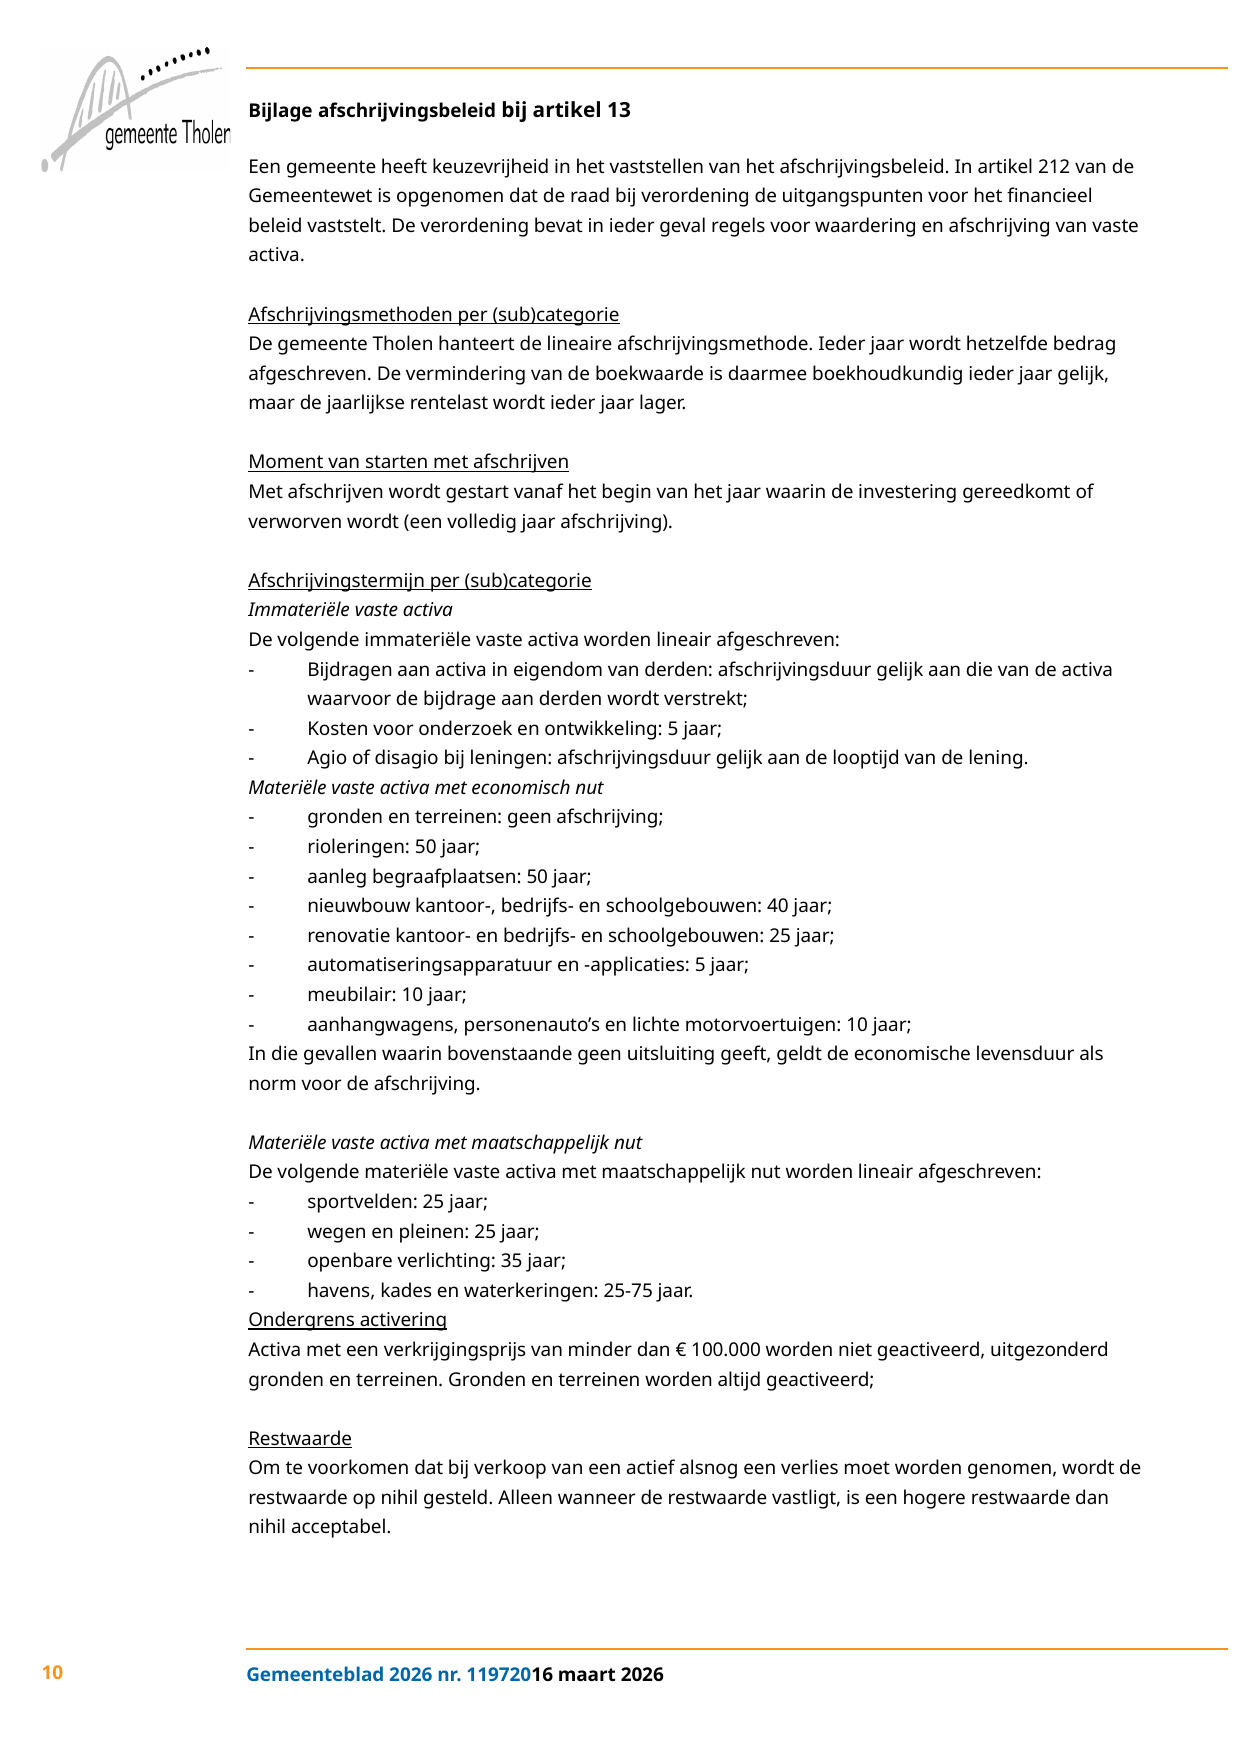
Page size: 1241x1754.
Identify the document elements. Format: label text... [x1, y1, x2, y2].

list meubilair: 10 jaar; [248, 981, 1152, 1007]
text Bijlage afschrijvingsbeleid bij artikel 13 [248, 95, 1152, 123]
text Immateriële vaste activa [248, 597, 1152, 622]
text Een gemeente heeft keuzevrijheid in het vaststellen van het afschrijvingsbeleid. In artikel 212 van de Gemeentewet is opgenomen dat de raad bij verordening de uitgangspunten voor het financieel beleid vaststelt. De verordening bevat in ieder geval regels voor waardering en afschrijving van vaste activa. [248, 153, 1152, 267]
list automatiseringsapparatuur en -applicaties: 5 jaar; [248, 952, 1152, 977]
list Kosten voor onderzoek en ontwikkeling: 5 jaar; [248, 715, 1152, 741]
text Moment van starten met afschrijven [248, 449, 1152, 474]
list aanhangwagens, personenauto’s en lichte motorvoertuigen: 10 jaar; [248, 1011, 1152, 1037]
text Ondergrens activering [248, 1307, 1152, 1332]
text De volgende immateriële vaste activa worden lineair afgeschreven: [248, 626, 1152, 652]
text Afschrijvingsmethoden per (sub)categorie [248, 301, 1152, 327]
text Afschrijvingstermijn per (sub)categorie [248, 567, 1152, 593]
list aanleg begraafplaatsen: 50 jaar; [248, 863, 1152, 889]
list Bijdragen aan activa in eigendom van derden: afschrijvingsduur gelijk aan die van de activa waarvoor de bijdrage aan derden wordt verstrekt; [248, 656, 1152, 711]
text De gemeente Tholen hanteert de lineaire afschrijvingsmethode. Ieder jaar wordt hetzelfde bedrag afgeschreven. De vermindering van de boekwaarde is daarmee boekhoudkundig ieder jaar gelijk, maar de jaarlijkse rentelast wordt ieder jaar lager. [248, 330, 1152, 415]
text Om te voorkomen dat bij verkoop van een actief alsnog een verlies moet worden genomen, wordt de restwaarde op nihil gesteld. Alleen wanneer de restwaarde vastligt, is een hogere restwaarde dan nihil acceptabel. [248, 1454, 1152, 1539]
list sportvelden: 25 jaar; [248, 1188, 1152, 1214]
text Materiële vaste activa met economisch nut [248, 774, 1152, 800]
list havens, kades en waterkeringen: 25-75 jaar. [248, 1277, 1152, 1303]
text Met afschrijven wordt gestart vanaf het begin van het jaar waarin de investering gereedkomt of verworven wordt (een volledig jaar afschrijving). [248, 478, 1152, 534]
text Restwaarde [248, 1425, 1152, 1451]
list nieuwbouw kantoor-, bedrijfs- en schoolgebouwen: 40 jaar; [248, 892, 1152, 918]
text In die gevallen waarin bovenstaande geen uitsluiting geeft, geldt de economische levensduur als norm voor de afschrijving. [248, 1040, 1152, 1096]
list openbare verlichting: 35 jaar; [248, 1247, 1152, 1273]
list wegen en pleinen: 25 jaar; [248, 1218, 1152, 1244]
text Activa met een verkrijgingsprijs van minder dan € 100.000 worden niet geactiveerd, uitgezonderd gronden en terreinen. Gronden en terreinen worden altijd geactiveerd; [248, 1336, 1152, 1392]
text De volgende materiële vaste activa met maatschappelijk nut worden lineair afgeschreven: [248, 1159, 1152, 1184]
picture [41, 47, 231, 172]
list renovatie kantoor- en bedrijfs- en schoolgebouwen: 25 jaar; [248, 922, 1152, 948]
list gronden en terreinen: geen afschrijving; [248, 804, 1152, 829]
list Agio of disagio bij leningen: afschrijvingsduur gelijk aan de looptijd van de lening. [248, 744, 1152, 770]
text Materiële vaste activa met maatschappelijk nut [248, 1129, 1152, 1155]
list rioleringen: 50 jaar; [248, 833, 1152, 859]
